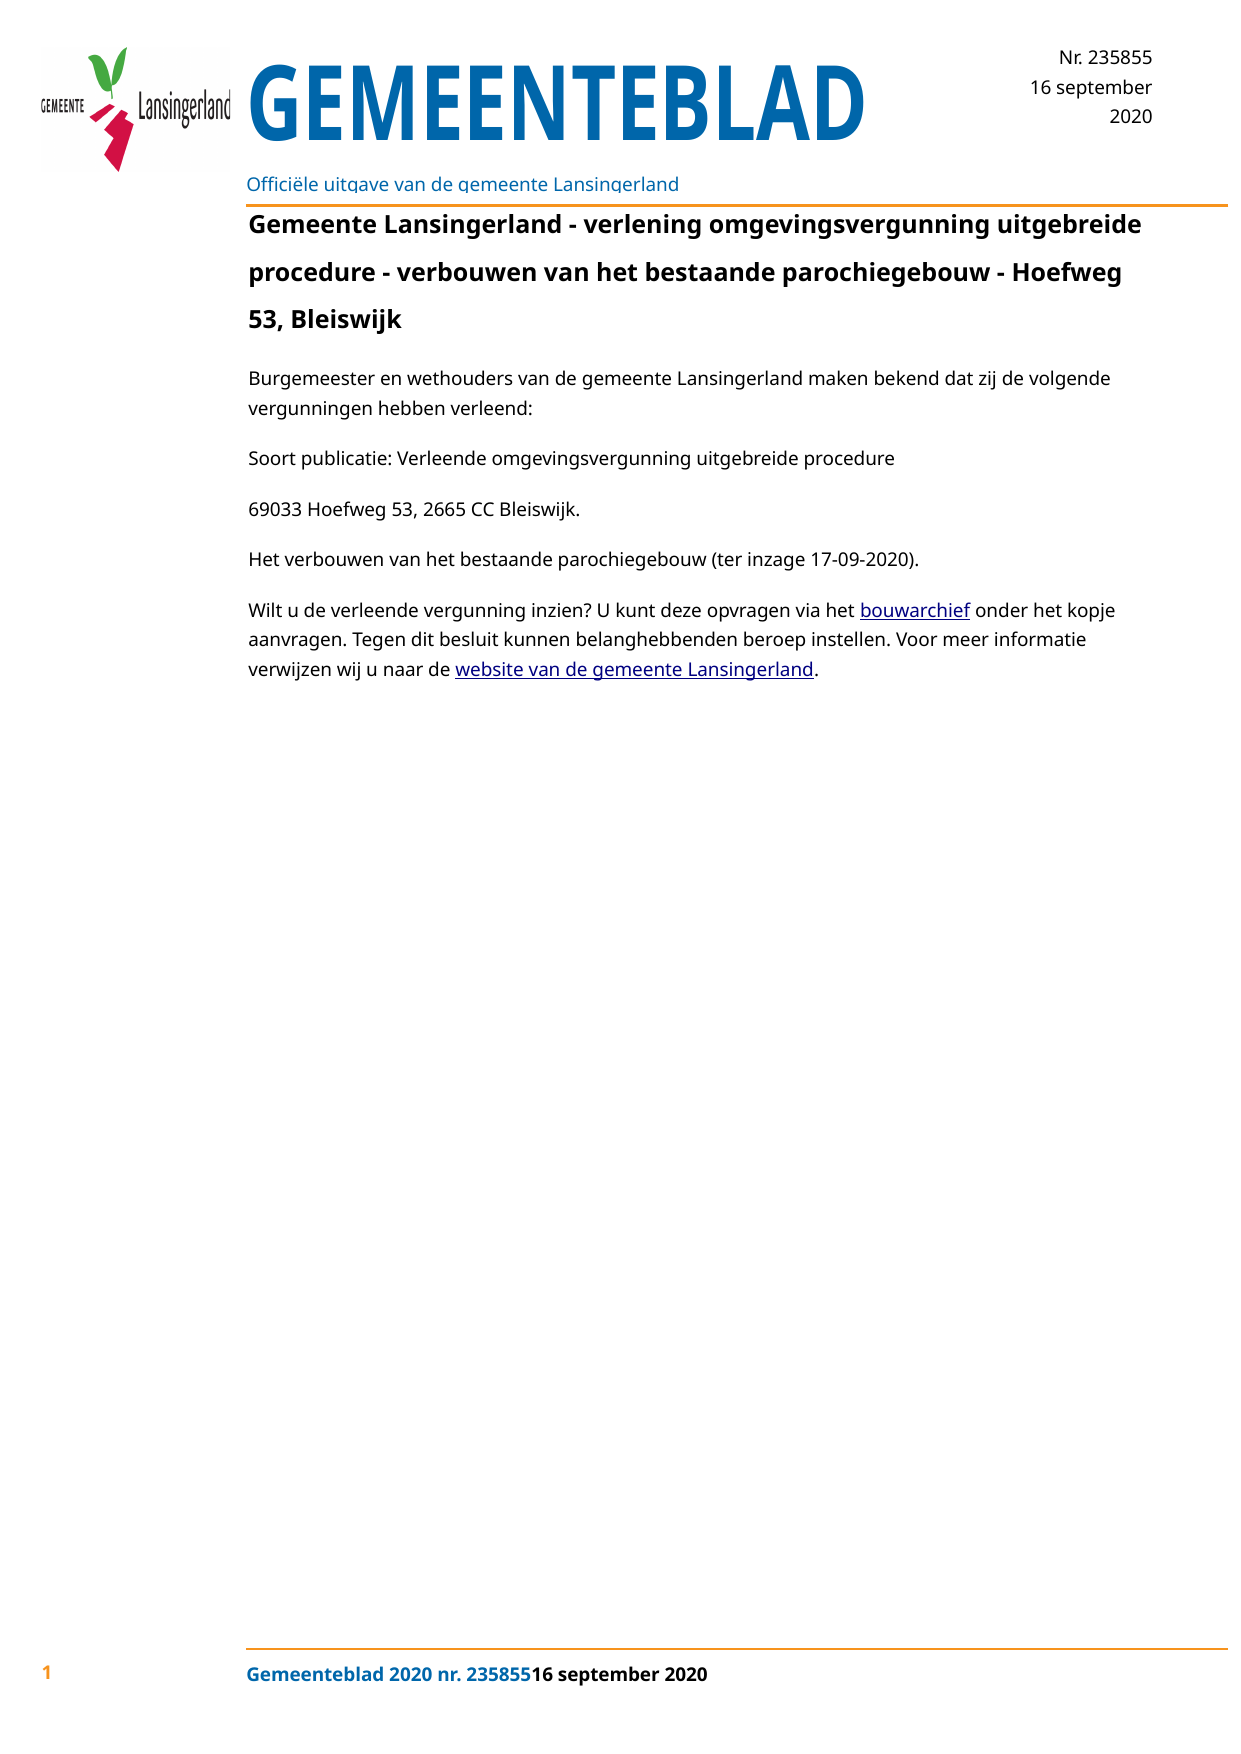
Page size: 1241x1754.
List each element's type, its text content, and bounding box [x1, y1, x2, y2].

text Burgemeester en wethouders van de gemeente Lansingerland maken bekend dat zij de volgende vergunningen hebben verleend: [248, 366, 1152, 421]
text Soort publicatie: Verleende omgevingsvergunning uitgebreide procedure [248, 446, 1152, 471]
text Gemeente Lansingerland - verlening omgevingsvergunning uitgebreide procedure - verbouwen van het bestaande parochiegebouw - Hoefweg 53, Bleiswijk [248, 207, 1152, 336]
text Het verbouwen van het bestaande parochiegebouw (ter inzage 17-09-2020). [248, 546, 1152, 572]
text Wilt u de verleende vergunning inzien? U kunt deze opvragen via het bouwarchief onder het kopje aanvragen. Tegen dit besluit kunnen belanghebbenden beroep instellen. Voor meer informatie verwijzen wij u naar de website van de gemeente Lansingerland. [248, 597, 1152, 682]
text 69033 Hoefweg 53, 2665 CC Bleiswijk. [248, 496, 1152, 522]
picture [41, 47, 231, 172]
